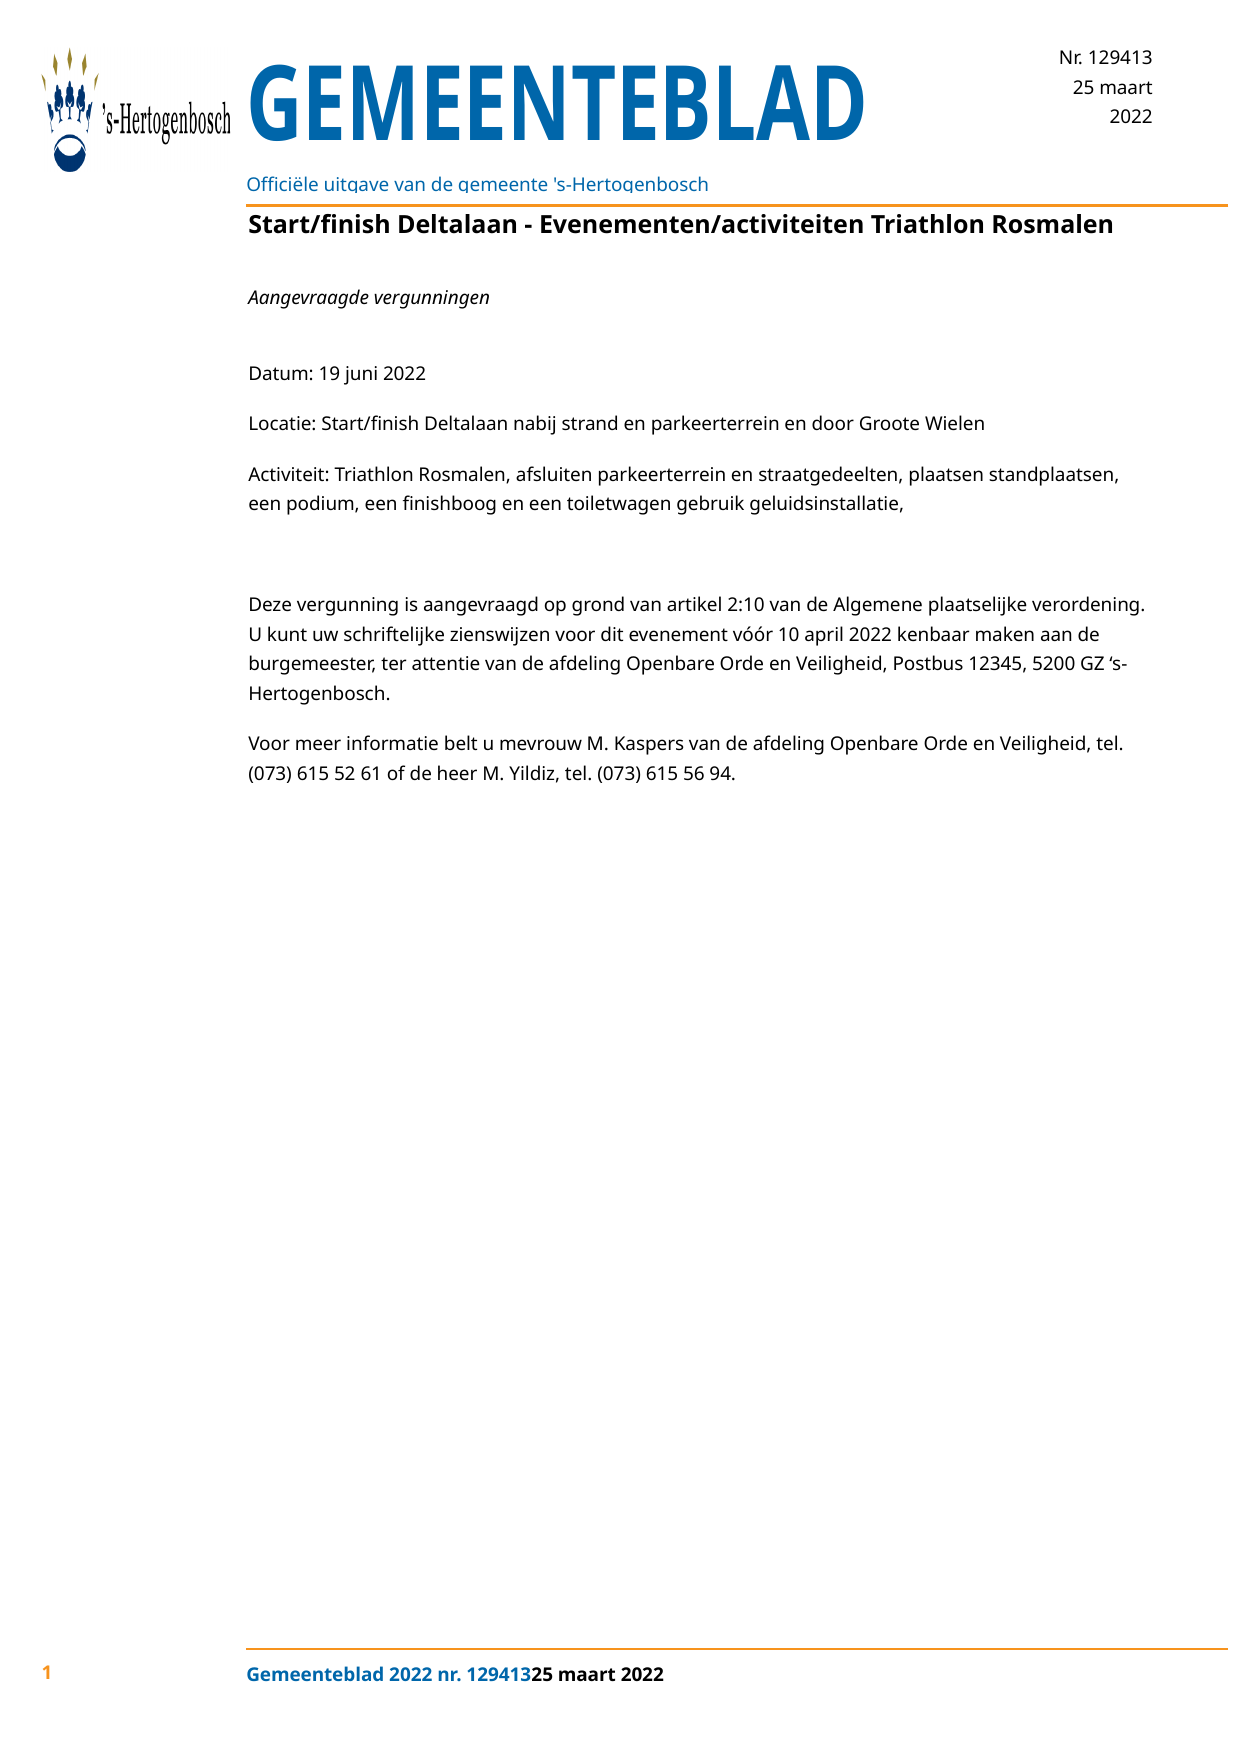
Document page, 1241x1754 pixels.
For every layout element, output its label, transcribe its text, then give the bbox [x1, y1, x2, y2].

text Activiteit: Triathlon Rosmalen, afsluiten parkeerterrein en straatgedeelten, plaatsen standplaatsen, een podium, een finishboog en een toiletwagen gebruik geluidsinstallatie, [248, 461, 1152, 516]
picture [41, 47, 231, 172]
text Aangevraagde vergunningen [248, 284, 1152, 309]
text Datum: 19 juni 2022 [248, 360, 1152, 386]
text Locatie: Start/finish Deltalaan nabij strand en parkeerterrein en door Groote Wielen [248, 410, 1152, 436]
text Deze vergunning is aangevraagd op grond van artikel 2:10 van de Algemene plaatselijke verordening. U kunt uw schriftelijke zienswijzen voor dit evenement vóór 10 april 2022 kenbaar maken aan de burgemeester, ter attentie van de afdeling Openbare Orde en Veiligheid, Postbus 12345, 5200 GZ ‘s-Hertogenbosch. [248, 591, 1152, 706]
text Start/finish Deltalaan - Evenementen/activiteiten Triathlon Rosmalen [248, 207, 1152, 241]
text Voor meer informatie belt u mevrouw M. Kaspers van de afdeling Openbare Orde en Veiligheid, tel. (073) 615 52 61 of de heer M. Yildiz, tel. (073) 615 56 94. [248, 730, 1152, 786]
